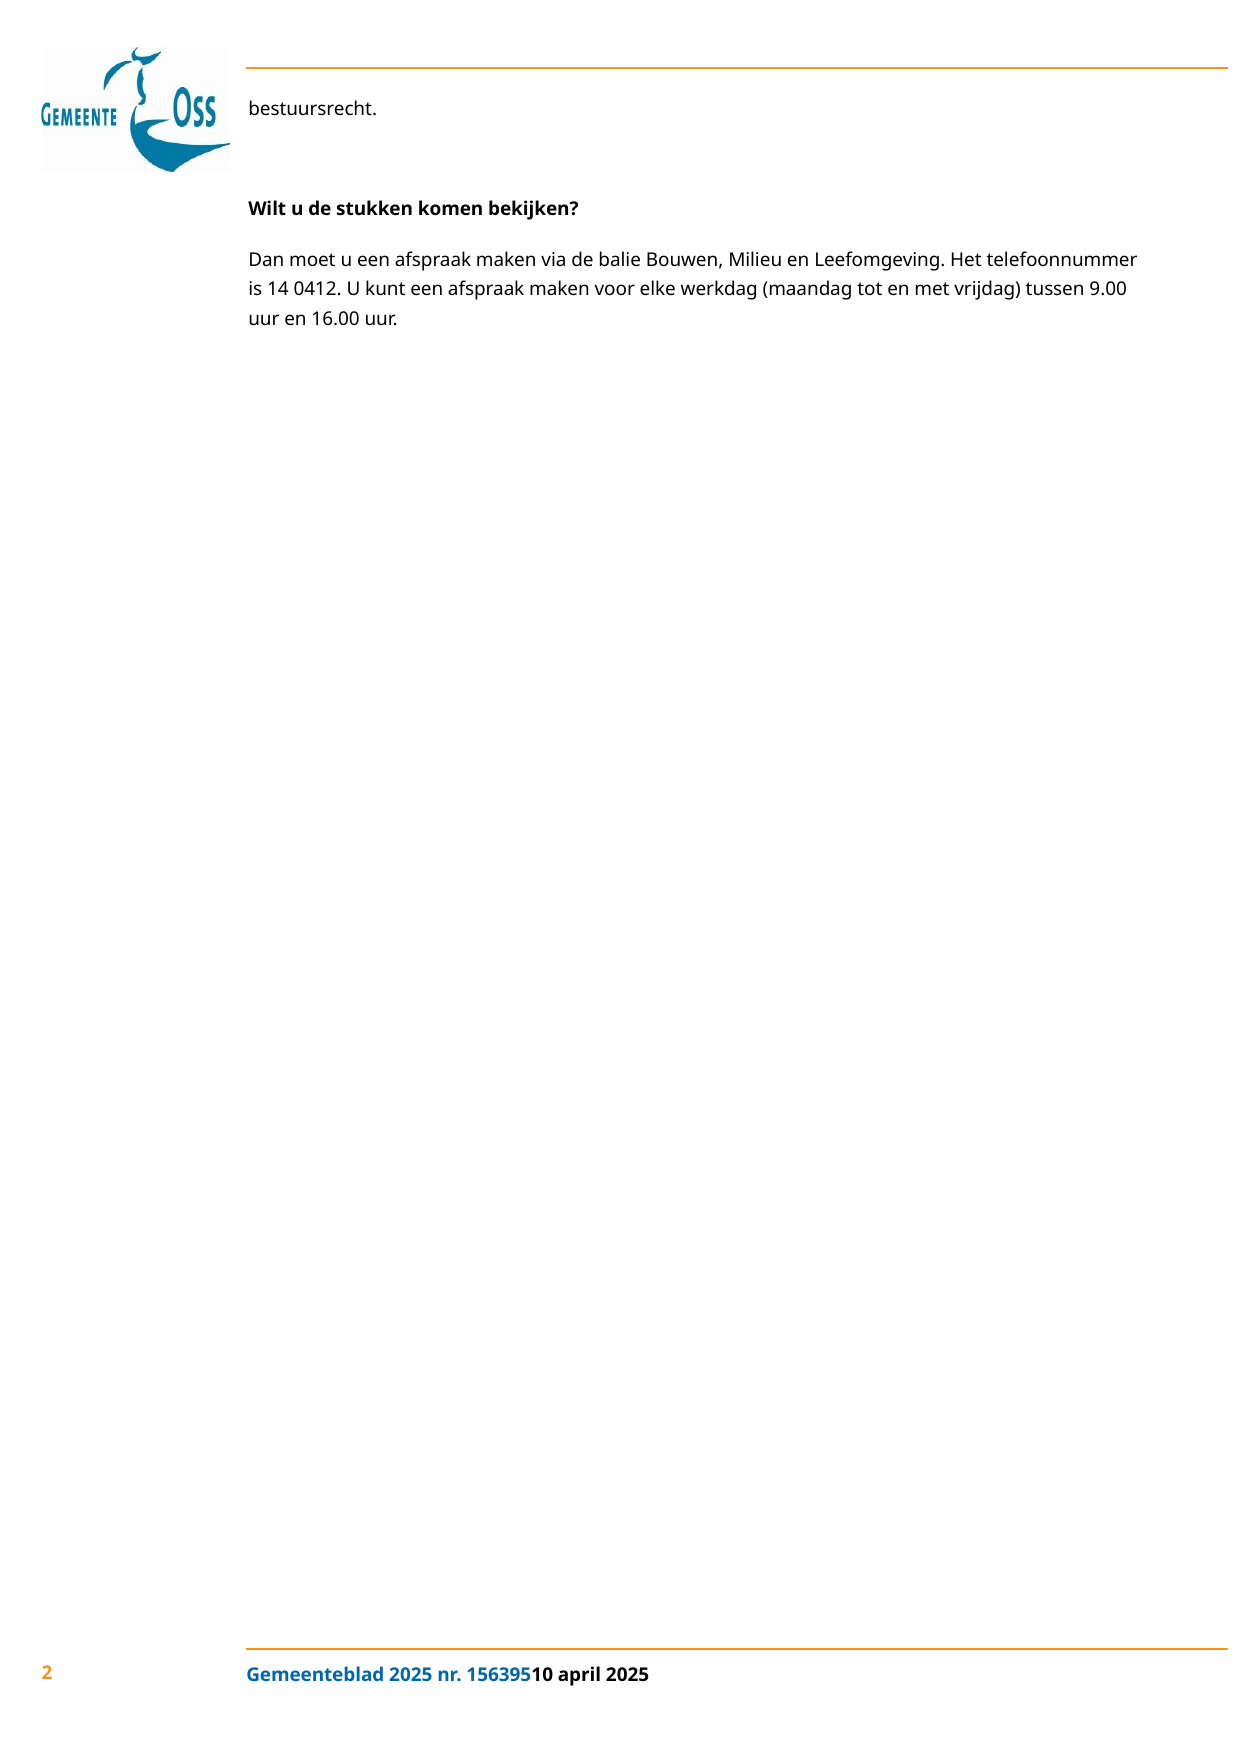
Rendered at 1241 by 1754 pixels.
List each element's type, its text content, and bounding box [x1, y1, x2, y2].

text bestuursrecht. [248, 95, 1152, 121]
text Wilt u de stukken komen bekijken? [248, 196, 1152, 221]
text Dan moet u een afspraak maken via de balie Bouwen, Milieu en Leefomgeving. Het telefoonnummer is 14 0412. U kunt een afspraak maken voor elke werkdag (maandag tot en met vrijdag) tussen 9.00 uur en 16.00 uur. [248, 246, 1152, 331]
picture [41, 47, 231, 172]
